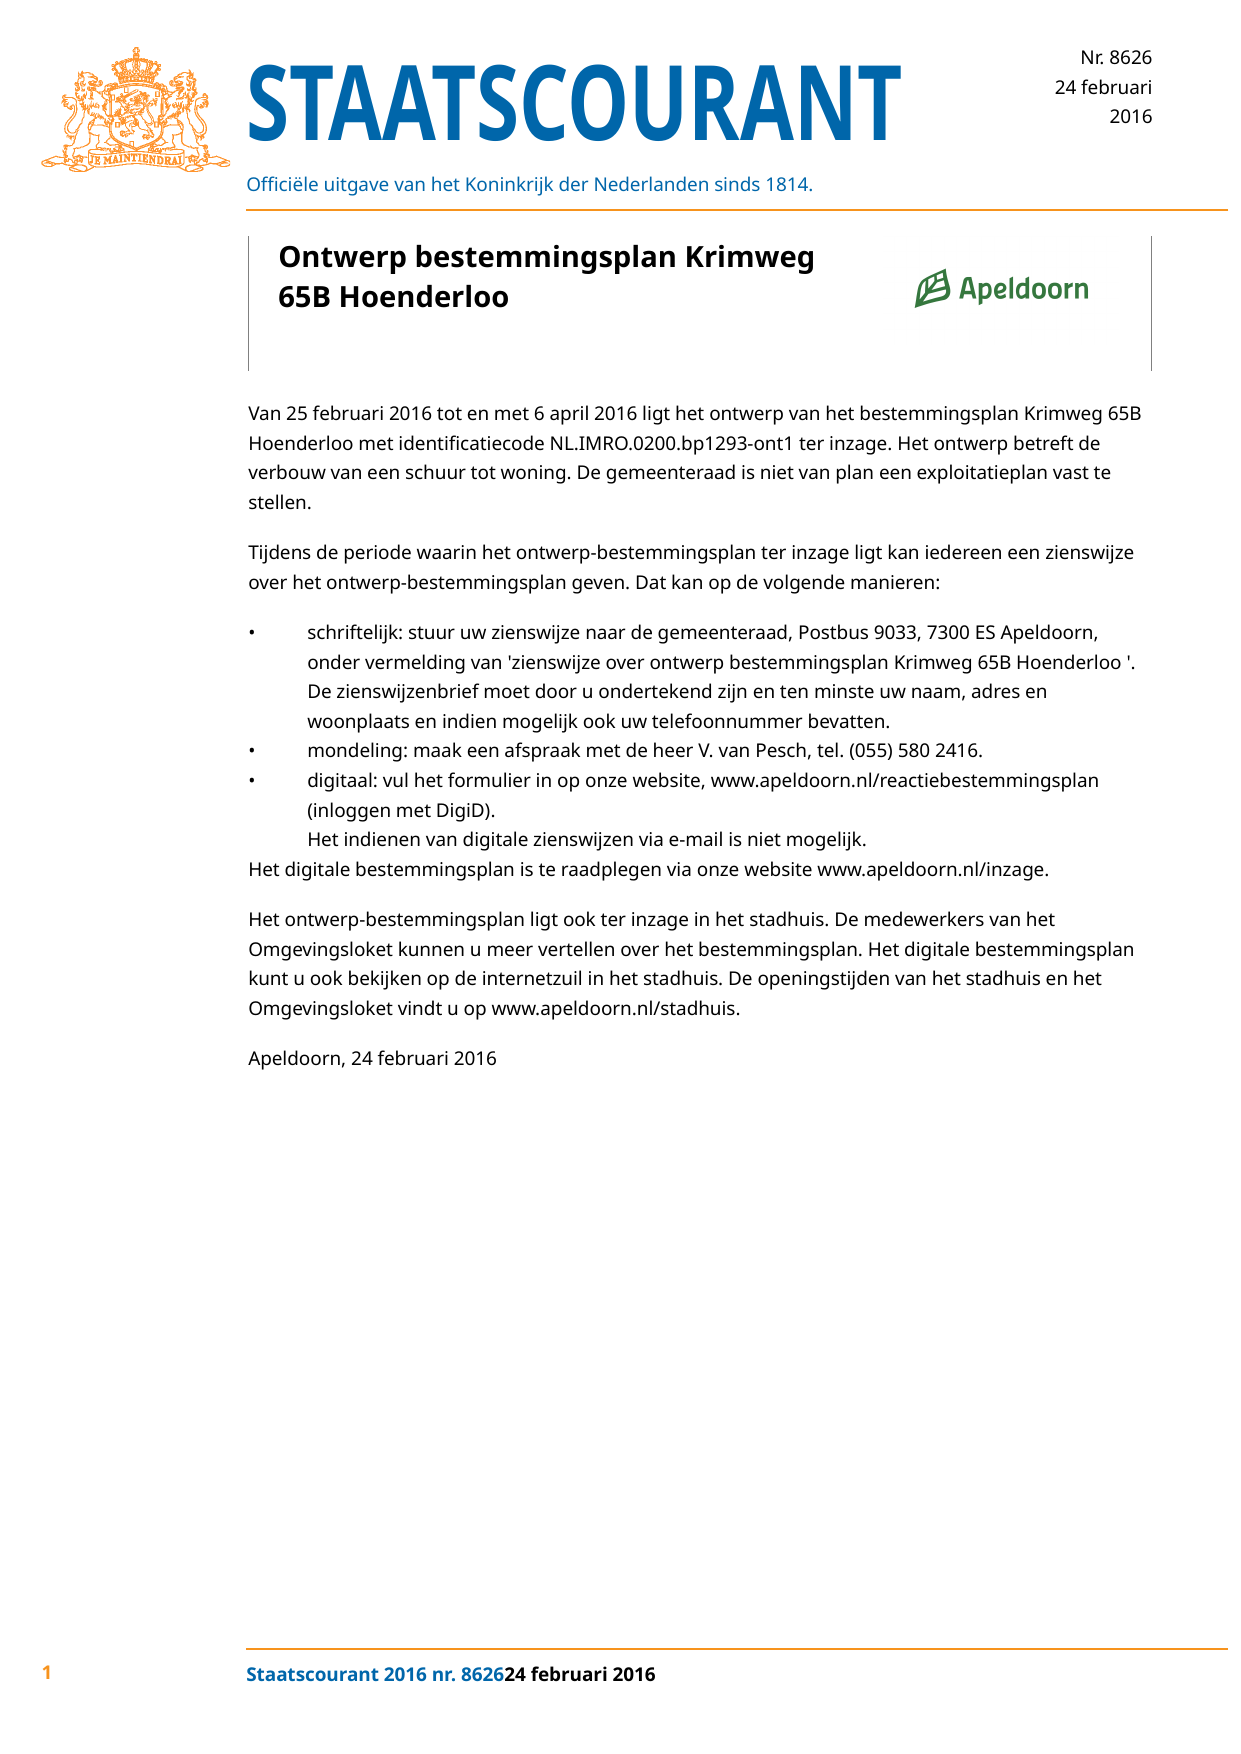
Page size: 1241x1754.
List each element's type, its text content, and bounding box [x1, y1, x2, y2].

table_header Ontwerp bestemmingsplan Krimweg 65B Hoenderloo [249, 236, 850, 371]
picture [41, 47, 231, 172]
list Het indienen van digitale zienswijzen via e-mail is niet mogelijk. [248, 826, 1152, 852]
list digitaal: vul het formulier in op onze website, www.apeldoorn.nl/reactiebestemmingsplan (inloggen met DigiD). [248, 767, 1152, 822]
picture [882, 236, 1119, 345]
text Apeldoorn, 24 februari 2016 [248, 1046, 1152, 1071]
text Het digitale bestemmingsplan is te raadplegen via onze website www.apeldoorn.nl/inzage. [248, 856, 1152, 882]
text Tijdens de periode waarin het ontwerp-bestemmingsplan ter inzage ligt kan iedereen een zienswijze over het ontwerp-bestemmingsplan geven. Dat kan op de volgende manieren: [248, 539, 1152, 594]
text Het ontwerp-bestemmingsplan ligt ook ter inzage in het stadhuis. De medewerkers van het Omgevingsloket kunnen u meer vertellen over het bestemmingsplan. Het digitale bestemmingsplan kunt u ook bekijken op de internetzuil in het stadhuis. De openingstijden van het stadhuis en het Omgevingsloket vindt u op www.apeldoorn.nl/stadhuis. [248, 906, 1152, 1021]
list mondeling: maak een afspraak met de heer V. van Pesch, tel. (055) 580 2416. [248, 738, 1152, 763]
list schriftelijk: stuur uw zienswijze naar de gemeenteraad, Postbus 9033, 7300 ES Apeldoorn, onder vermelding van 'zienswijze over ontwerp bestemmingsplan Krimweg 65B Hoenderloo '. De zienswijzenbrief moet door u ondertekend zijn en ten minste uw naam, adres en woonplaats en indien mogelijk ook uw telefoonnummer bevatten. [248, 619, 1152, 734]
text Van 25 februari 2016 tot en met 6 april 2016 ligt het ontwerp van het bestemmingsplan Krimweg 65B Hoenderloo met identificatiecode NL.IMRO.0200.bp1293-ont1 ter inzage. Het ontwerp betreft de verbouw van een schuur tot woning. De gemeenteraad is niet van plan een exploitatieplan vast te stellen. [248, 400, 1152, 514]
table_header [850, 236, 1151, 371]
